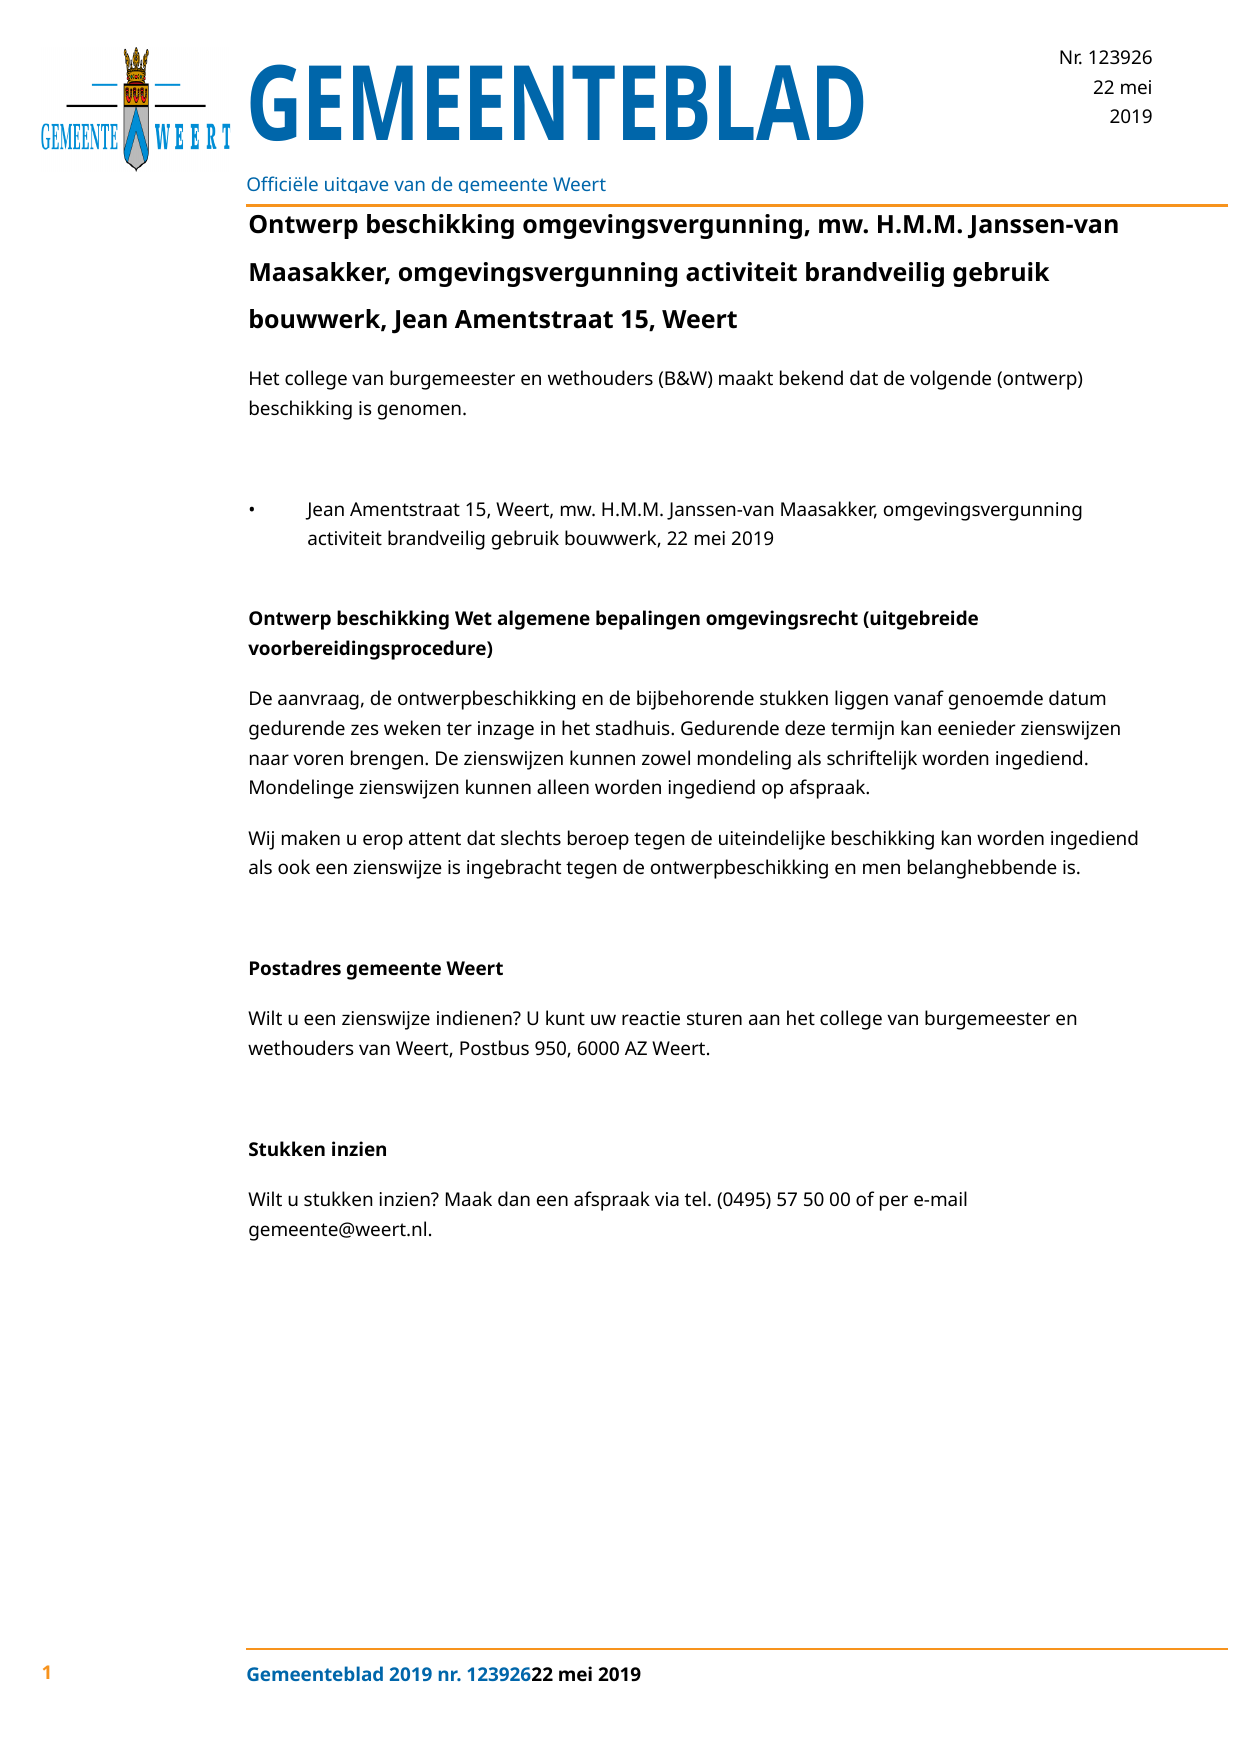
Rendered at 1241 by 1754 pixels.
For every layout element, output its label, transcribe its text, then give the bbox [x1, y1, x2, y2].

text Ontwerp beschikking omgevingsvergunning, mw. H.M.M. Janssen-van Maasakker, omgevingsvergunning activiteit brandveilig gebruik bouwwerk, Jean Amentstraat 15, Weert [248, 207, 1152, 336]
list Jean Amentstraat 15, Weert, mw. H.M.M. Janssen-van Maasakker, omgevingsvergunning activiteit brandveilig gebruik bouwwerk, 22 mei 2019 [248, 496, 1152, 551]
text Wilt u een zienswijze indienen? U kunt uw reactie sturen aan het college van burgemeester en wethouders van Weert, Postbus 950, 6000 AZ Weert. [248, 1006, 1152, 1061]
text Stukken inzien [248, 1136, 1152, 1162]
picture [41, 47, 231, 172]
text Wilt u stukken inzien? Maak dan een afspraak via tel. (0495) 57 50 00 of per e-mail gemeente@weert.nl. [248, 1186, 1152, 1242]
text Het college van burgemeester en wethouders (B&W) maakt bekend dat de volgende (ontwerp) beschikking is genomen. [248, 366, 1152, 421]
text De aanvraag, de ontwerpbeschikking en de bijbehorende stukken liggen vanaf genoemde datum gedurende zes weken ter inzage in het stadhuis. Gedurende deze termijn kan eenieder zienswijzen naar voren brengen. De zienswijzen kunnen zowel mondeling als schriftelijk worden ingediend. Mondelinge zienswijzen kunnen alleen worden ingediend op afspraak. [248, 686, 1152, 800]
text Wij maken u erop attent dat slechts beroep tegen de uiteindelijke beschikking kan worden ingediend als ook een zienswijze is ingebracht tegen de ontwerpbeschikking en men belanghebbende is. [248, 825, 1152, 880]
text Ontwerp beschikking Wet algemene bepalingen omgevingsrecht (uitgebreide voorbereidingsprocedure) [248, 606, 1152, 661]
text Postadres gemeente Weert [248, 955, 1152, 981]
